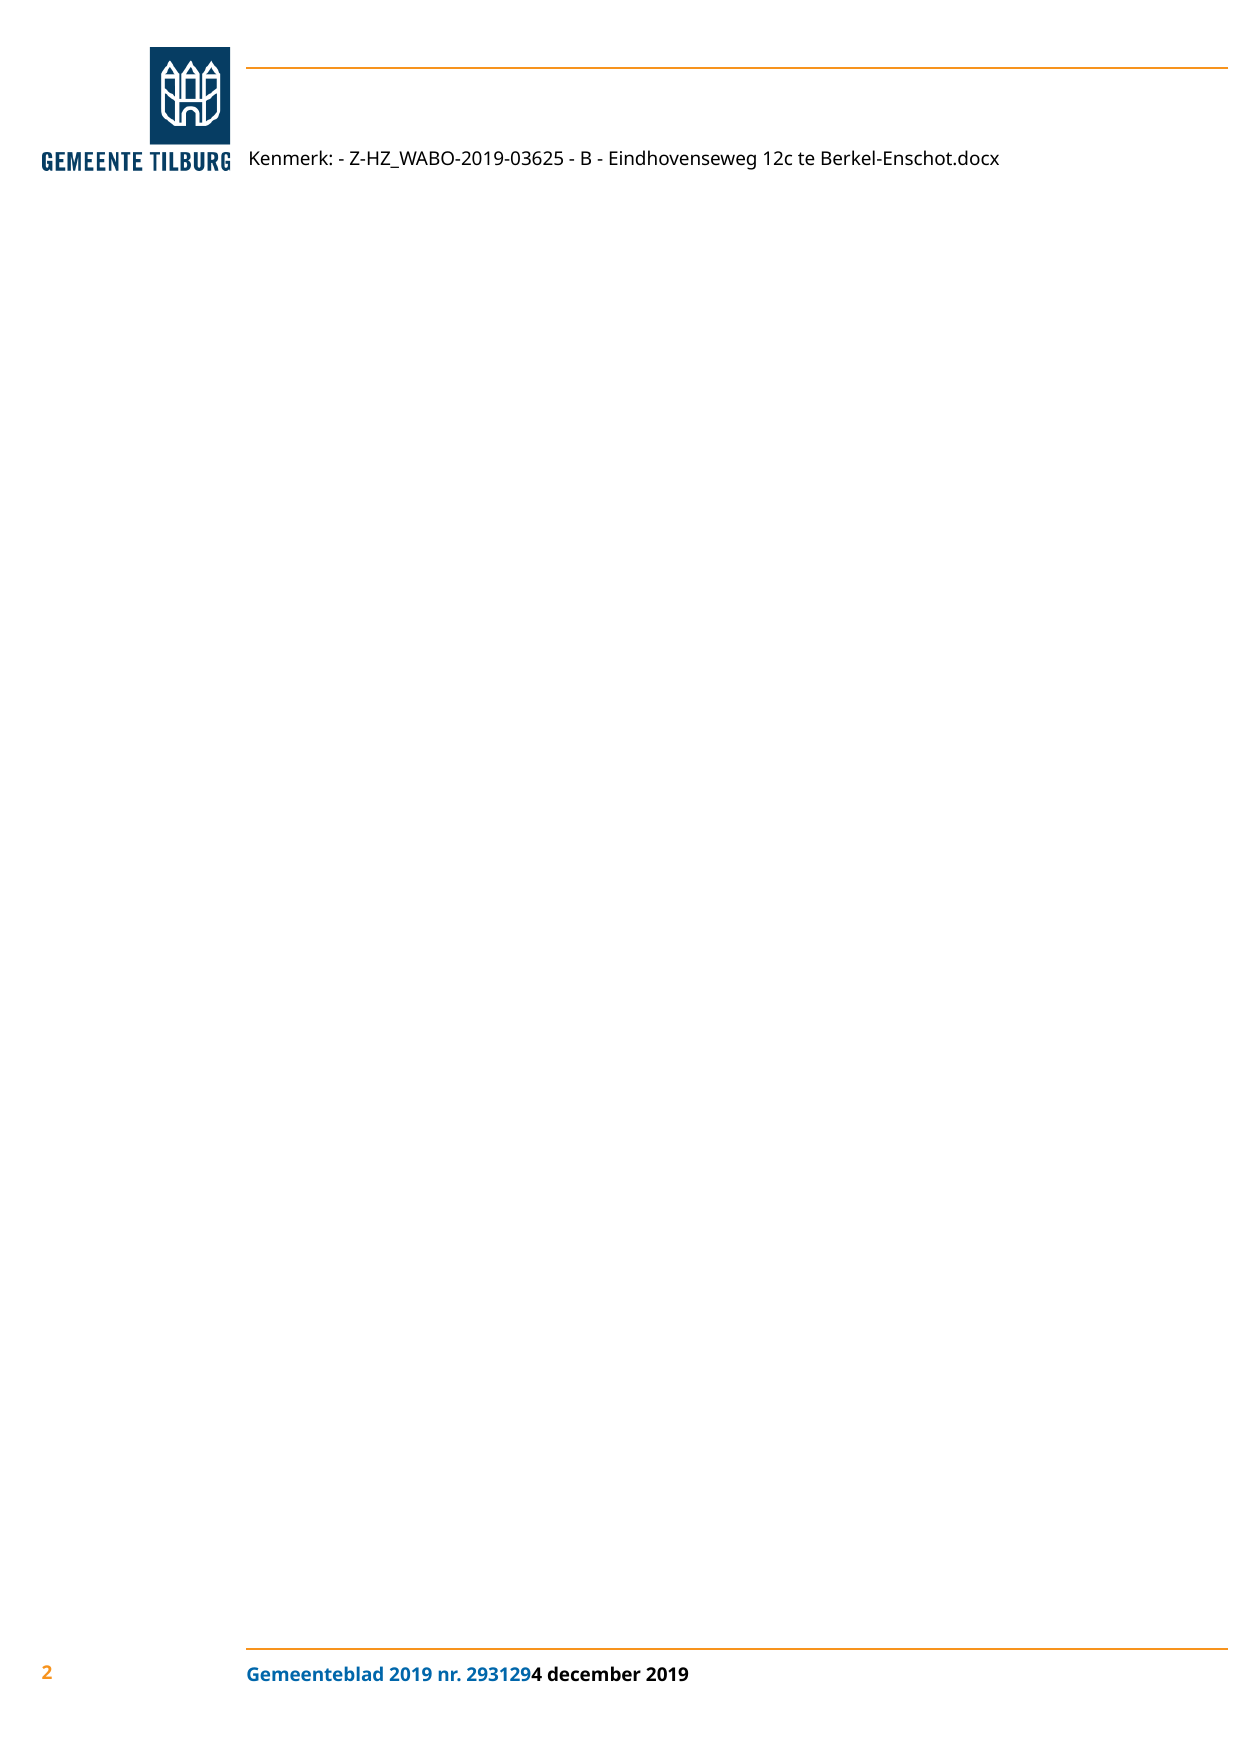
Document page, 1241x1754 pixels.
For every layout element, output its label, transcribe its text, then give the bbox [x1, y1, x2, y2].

picture [41, 47, 231, 172]
text Kenmerk: - Z-HZ_WABO-2019-03625 - B - Eindhovenseweg 12c te Berkel-Enschot.docx [248, 145, 1152, 171]
